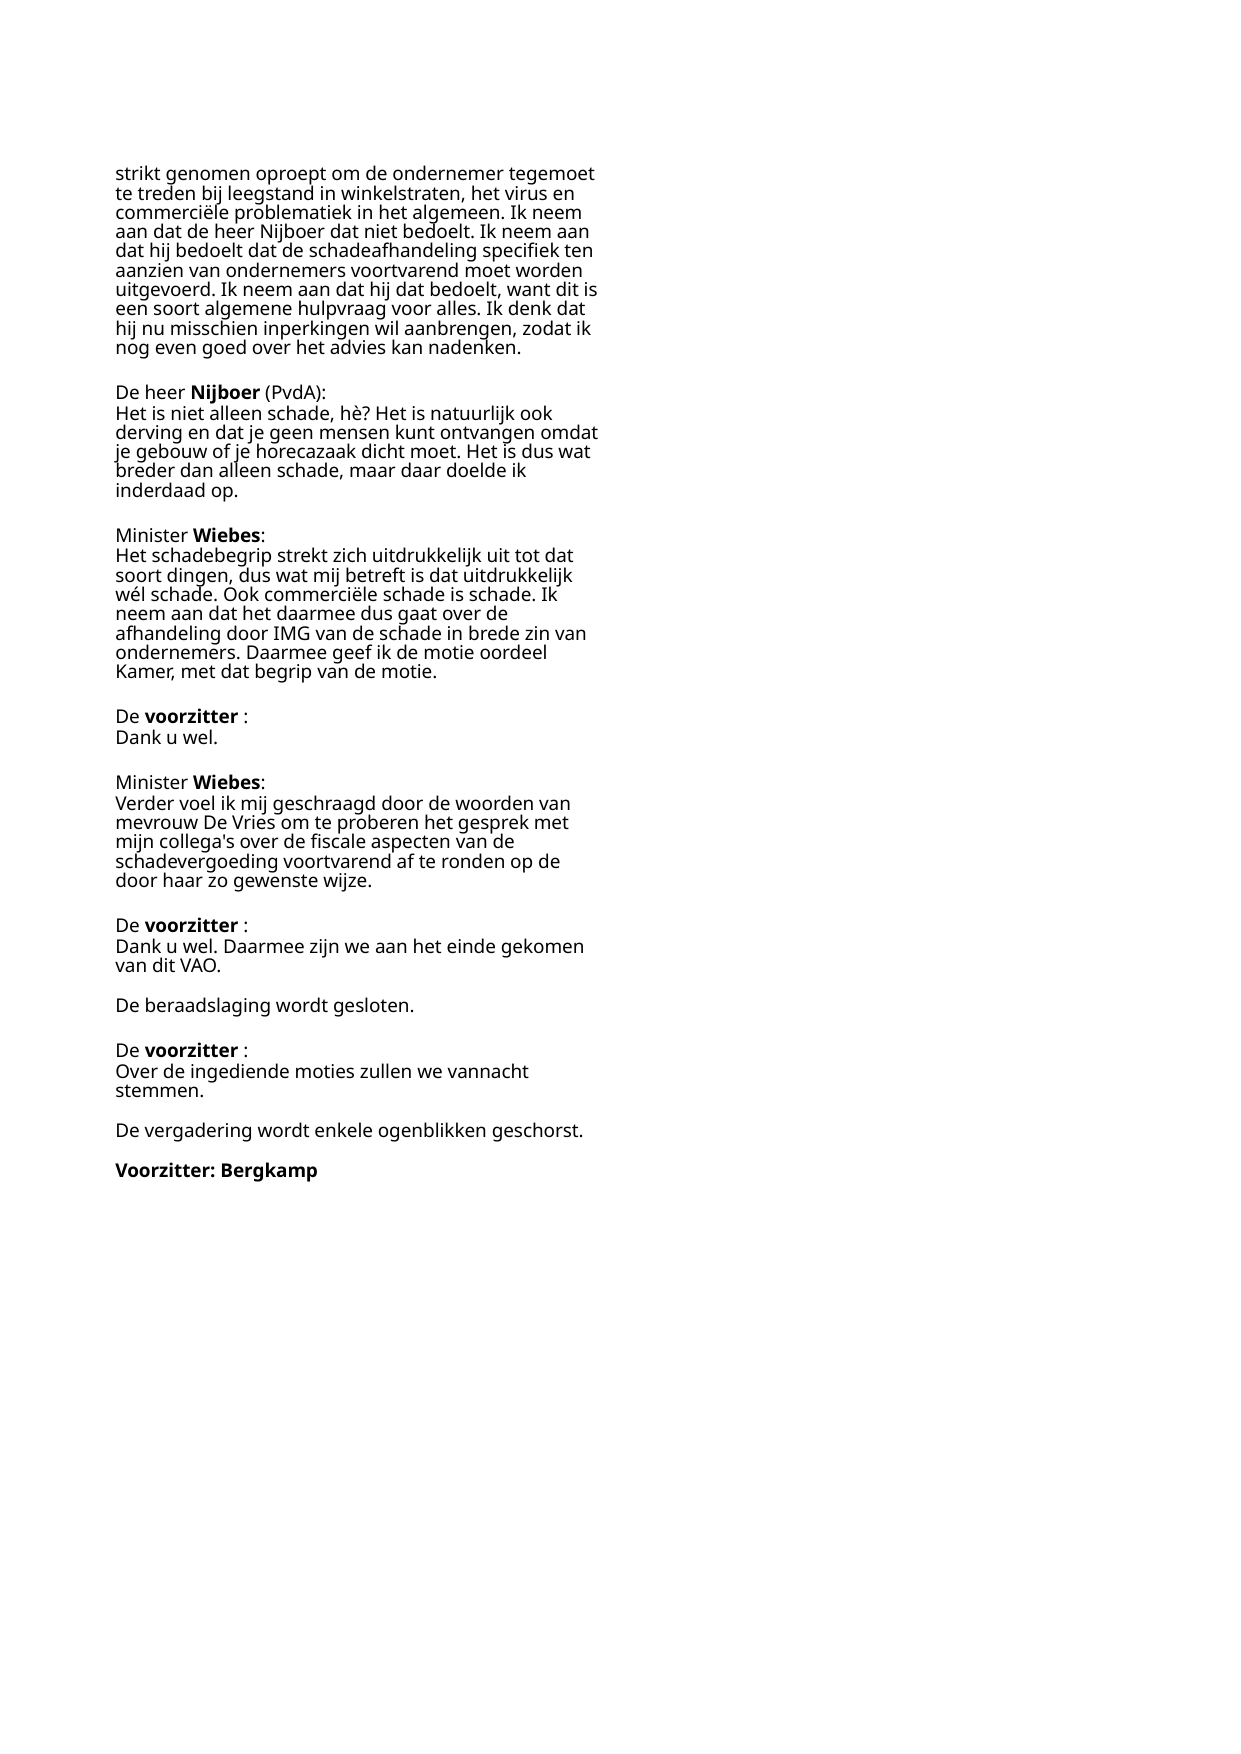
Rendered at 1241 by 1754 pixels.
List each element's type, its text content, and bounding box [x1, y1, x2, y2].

text Voorzitter: Bergkamp [115, 1162, 605, 1182]
text Dank u wel. [115, 729, 605, 748]
text De vergadering wordt enkele ogenblikken geschorst. [115, 1122, 605, 1142]
text Dank u wel. Daarmee zijn we aan het einde gekomen van dit VAO. [115, 938, 605, 976]
text Over de ingediende moties zullen we vannacht stemmen. [115, 1063, 605, 1101]
text De voorzitter : [115, 1037, 605, 1063]
text Het schadebegrip strekt zich uitdrukkelijk uit tot dat soort dingen, dus wat mij betreft is dat uitdrukkelijk wél schade. Ook commerciële schade is schade. Ik neem aan dat het daarmee dus gaat over de afhandeling door IMG van de schade in brede zin van ondernemers. Daarmee geef ik de motie oordeel Kamer, met dat begrip van de motie. [115, 547, 605, 682]
text De voorzitter : [115, 912, 605, 938]
text Minister Wiebes: [115, 769, 605, 795]
text De voorzitter : [115, 703, 605, 729]
text Het is niet alleen schade, hè? Het is natuurlijk ook derving en dat je geen mensen kunt ontvangen omdat je gebouw of je horecazaak dicht moet. Het is dus wat breder dan alleen schade, maar daar doelde ik inderdaad op. [115, 404, 605, 501]
text Verder voel ik mij geschraagd door de woorden van mevrouw De Vries om te proberen het gesprek met mijn collega's over de fiscale aspecten van de schadevergoeding voortvarend af te ronden op de door haar zo gewenste wijze. [115, 795, 605, 891]
text De heer Nijboer (PvdA): [115, 379, 605, 404]
text De beraadslaging wordt gesloten. [115, 997, 605, 1016]
text strikt genomen oproept om de ondernemer tegemoet te treden bij leegstand in winkelstraten, het virus en commerciële problematiek in het algemeen. Ik neem aan dat de heer Nijboer dat niet bedoelt. Ik neem aan dat hij bedoelt dat de schadeafhandeling specifiek ten aanzien van ondernemers voortvarend moet worden uitgevoerd. Ik neem aan dat hij dat bedoelt, want dit is een soort algemene hulpvraag voor alles. Ik denk dat hij nu misschien inperkingen wil aanbrengen, zodat ik nog even goed over het advies kan nadenken. [115, 165, 605, 358]
text Minister Wiebes: [115, 522, 605, 547]
